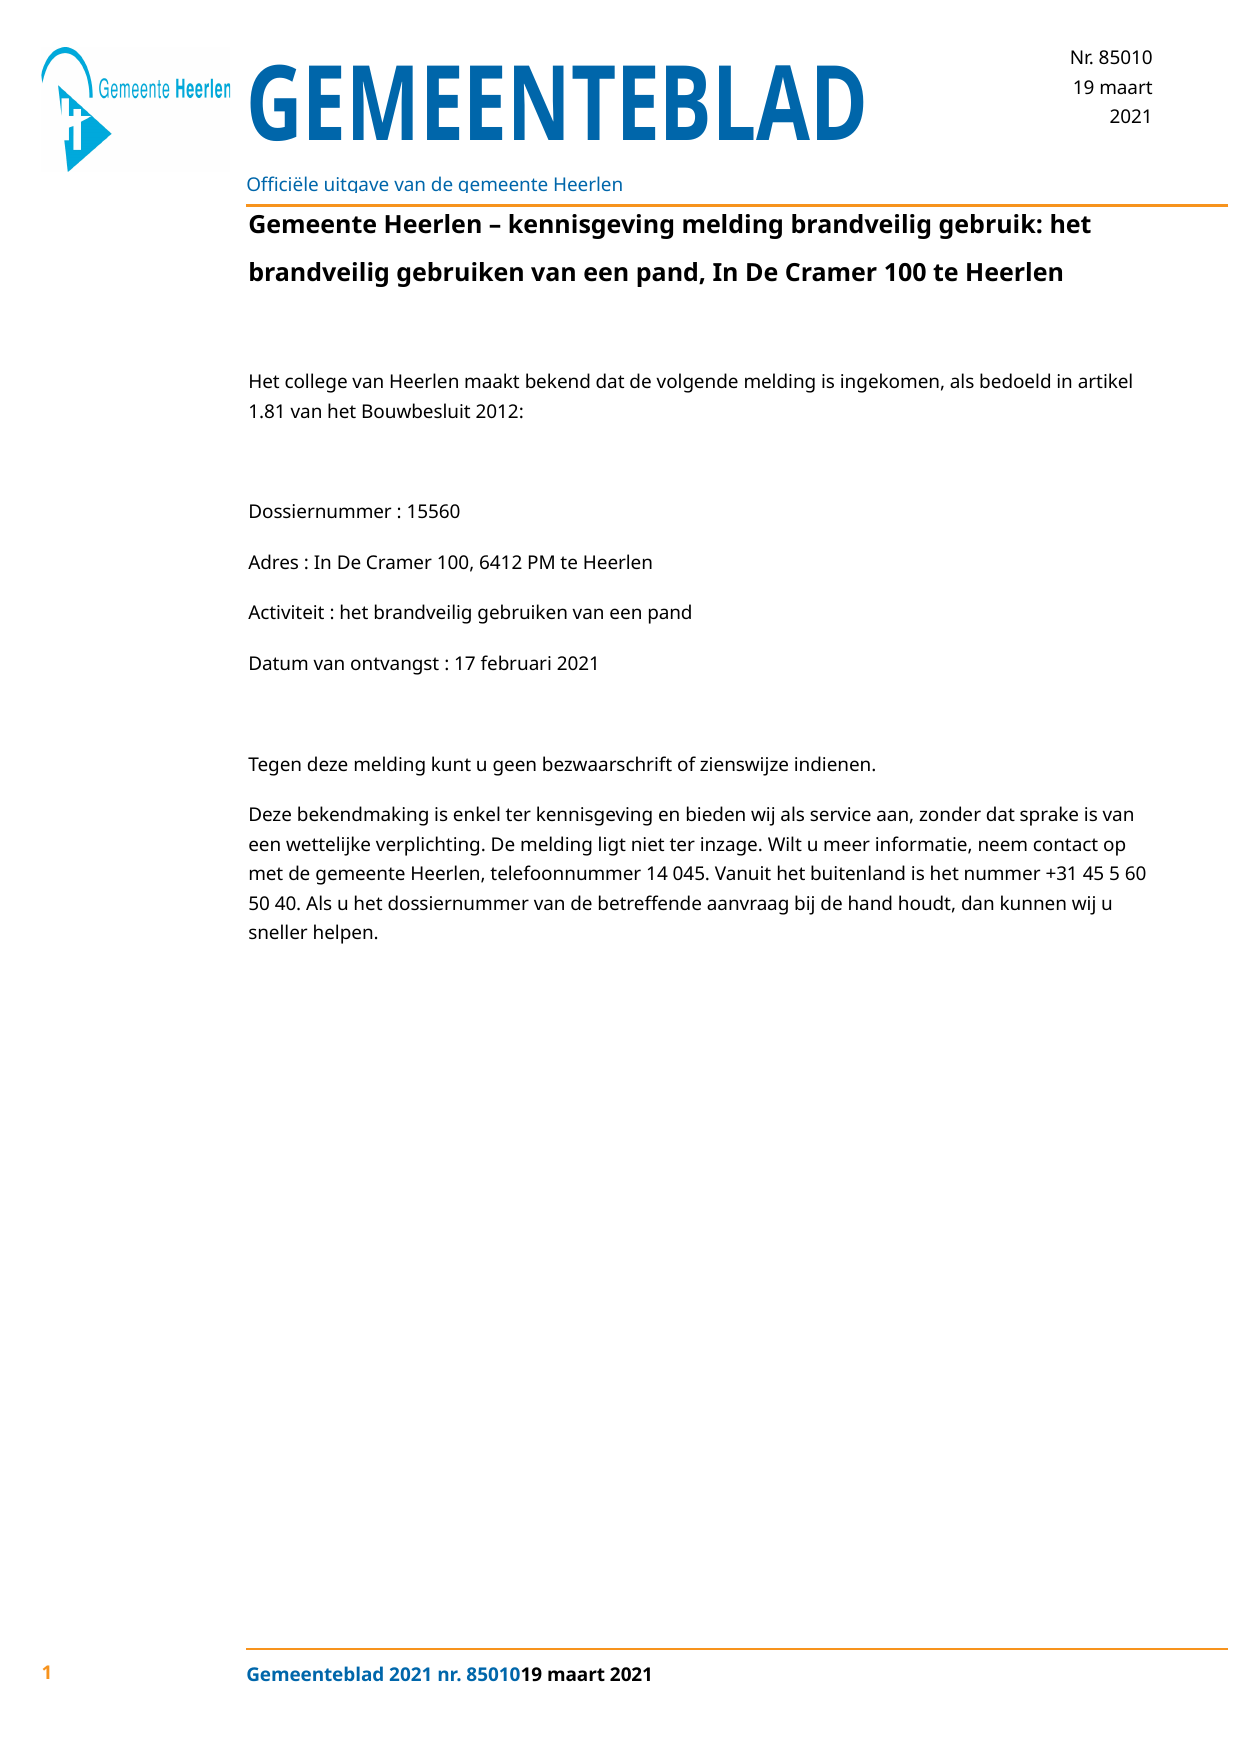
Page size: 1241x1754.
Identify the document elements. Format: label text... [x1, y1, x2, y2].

text Gemeente Heerlen – kennisgeving melding brandveilig gebruik: het brandveilig gebruiken van een pand, In De Cramer 100 te Heerlen [248, 207, 1152, 288]
text Tegen deze melding kunt u geen bezwaarschrift of zienswijze indienen. [248, 751, 1152, 777]
text Datum van ontvangst : 17 februari 2021 [248, 650, 1152, 676]
picture [41, 47, 59, 70]
text Deze bekendmaking is enkel ter kennisgeving en bieden wij als service aan, zonder dat sprake is van een wettelijke verplichting. De melding ligt niet ter inzage. Wilt u meer informatie, neem contact op met de gemeente Heerlen, telefoonnummer 14 045. Vanuit het buitenland is het nummer +31 45 5 60 50 40. Als u het dossiernummer van de betreffende aanvraag bij de hand houdt, dan kunnen wij u sneller helpen. [248, 801, 1152, 945]
text Activiteit : het brandveilig gebruiken van een pand [248, 599, 1152, 625]
text Het college van Heerlen maakt bekend dat de volgende melding is ingekomen, als bedoeld in artikel 1.81 van het Bouwbesluit 2012: [248, 368, 1152, 424]
picture [41, 47, 231, 172]
text Dossiernummer : 15560 [248, 499, 1152, 524]
text Adres : In De Cramer 100, 6412 PM te Heerlen [248, 549, 1152, 575]
